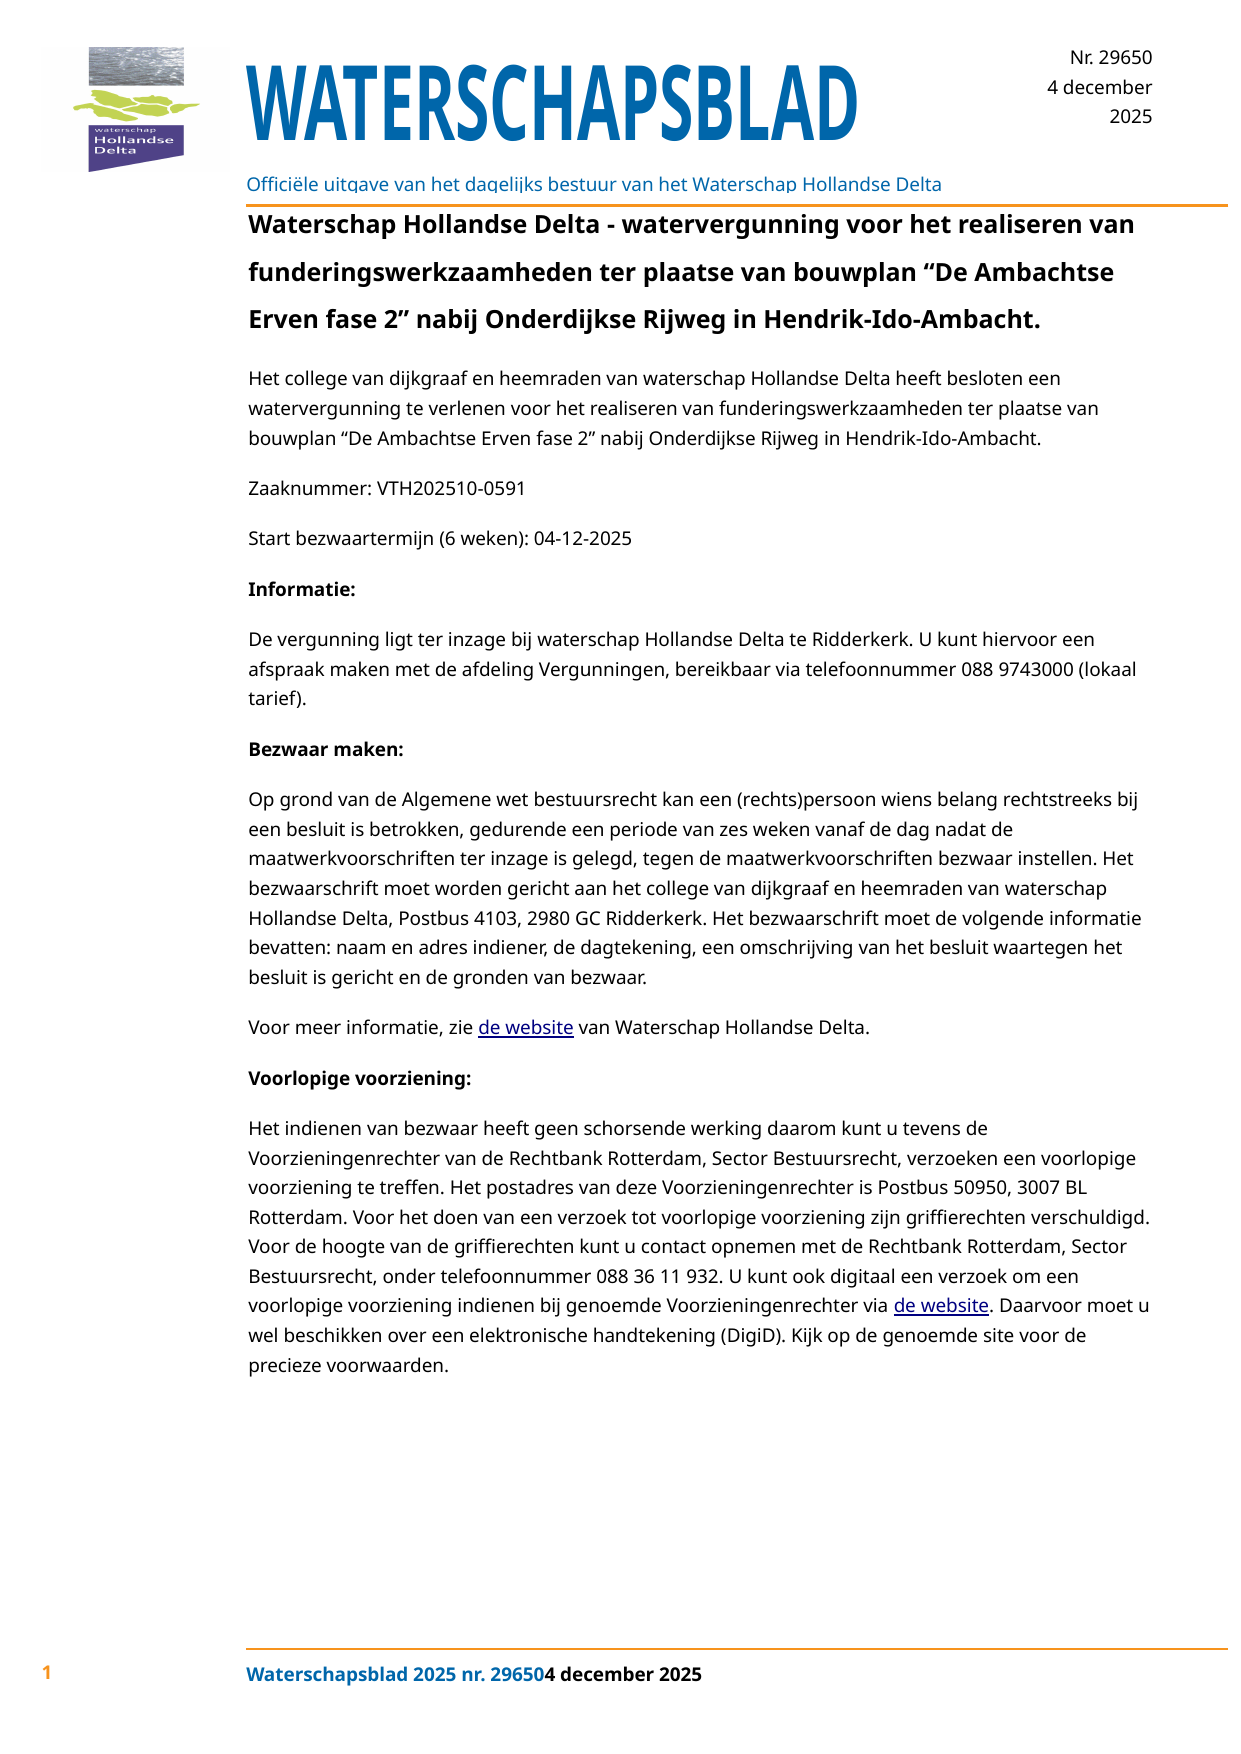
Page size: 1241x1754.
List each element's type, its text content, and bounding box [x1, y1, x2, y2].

text Bezwaar maken: [248, 736, 1152, 762]
text Voor meer informatie, zie de website van Waterschap Hollandse Delta. [248, 1014, 1152, 1040]
text Informatie: [248, 576, 1152, 602]
text Het college van dijkgraaf en heemraden van waterschap Hollandse Delta heeft besloten een watervergunning te verlenen voor het realiseren van funderingswerkzaamheden ter plaatse van bouwplan “De Ambachtse Erven fase 2” nabij Onderdijkse Rijweg in Hendrik-Ido-Ambacht. [248, 366, 1152, 450]
text Waterschap Hollandse Delta - watervergunning voor het realiseren van funderingswerkzaamheden ter plaatse van bouwplan “De Ambachtse Erven fase 2” nabij Onderdijkse Rijweg in Hendrik-Ido-Ambacht. [248, 207, 1152, 336]
text Op grond van de Algemene wet bestuursrecht kan een (rechts)persoon wiens belang rechtstreeks bij een besluit is betrokken, gedurende een periode van zes weken vanaf de dag nadat de maatwerkvoorschriften ter inzage is gelegd, tegen de maatwerkvoorschriften bezwaar instellen. Het bezwaarschrift moet worden gericht aan het college van dijkgraaf en heemraden van waterschap Hollandse Delta, Postbus 4103, 2980 GC Ridderkerk. Het bezwaarschrift moet de volgende informatie bevatten: naam en adres indiener, de dagtekening, een omschrijving van het besluit waartegen het besluit is gericht en de gronden van bezwaar. [248, 786, 1152, 989]
text Het indienen van bezwaar heeft geen schorsende werking daarom kunt u tevens de Voorzieningenrechter van de Rechtbank Rotterdam, Sector Bestuursrecht, verzoeken een voorlopige voorziening te treffen. Het postadres van deze Voorzieningenrechter is Postbus 50950, 3007 BL Rotterdam. Voor het doen van een verzoek tot voorlopige voorziening zijn griffierechten verschuldigd. Voor de hoogte van de griffierechten kunt u contact opnemen met de Rechtbank Rotterdam, Sector Bestuursrecht, onder telefoonnummer 088 36 11 932. U kunt ook digitaal een verzoek om een voorlopige voorziening indienen bij genoemde Voorzieningenrechter via de website. Daarvoor moet u wel beschikken over een elektronische handtekening (DigiD). Kijk op de genoemde site voor de precieze voorwaarden. [248, 1115, 1152, 1377]
text Start bezwaartermijn (6 weken): 04-12-2025 [248, 526, 1152, 551]
text Zaaknummer: VTH202510-0591 [248, 475, 1152, 501]
text Voorlopige voorziening: [248, 1065, 1152, 1090]
picture [41, 47, 231, 172]
text De vergunning ligt ter inzage bij waterschap Hollandse Delta te Ridderkerk. U kunt hiervoor een afspraak maken met de afdeling Vergunningen, bereikbaar via telefoonnummer 088 9743000 (lokaal tarief). [248, 626, 1152, 711]
